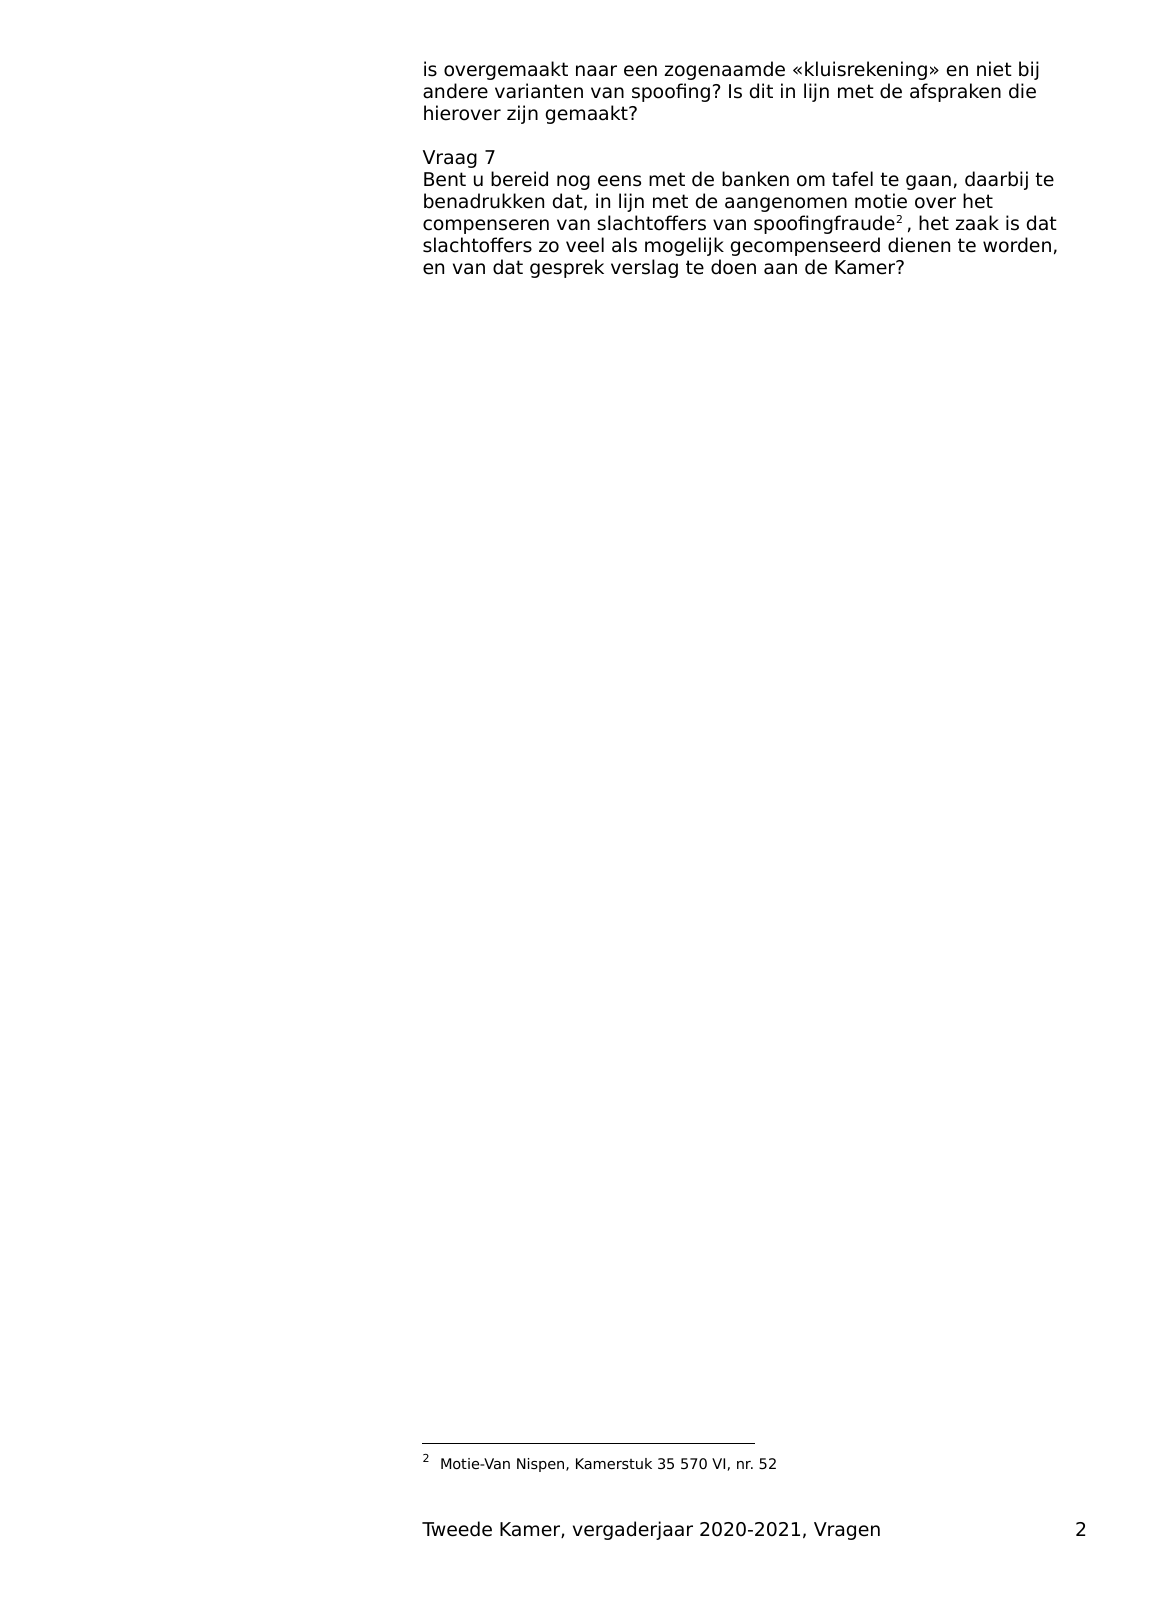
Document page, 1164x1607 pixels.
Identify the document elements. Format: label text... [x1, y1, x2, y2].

text Motie-Van Nispen, Kamerstuk 35 570 VI, nr. 52 [422, 1452, 1087, 1474]
text Bent u bereid nog eens met de banken om tafel te gaan, daarbij te benadrukken dat, in lijn met de aangenomen motie over het compenseren van slachtoffers van spoofingfraude, het zaak is dat slachtoffers zo veel als mogelijk gecompenseerd dienen te worden, en van dat gesprek verslag te doen aan de Kamer? [422, 169, 1087, 279]
text Vraag 7 [422, 147, 1087, 169]
text is overgemaakt naar een zogenaamde «kluisrekening» en niet bij andere varianten van spoofing? Is dit in lijn met de afspraken die hierover zijn gemaakt? [422, 59, 1087, 125]
